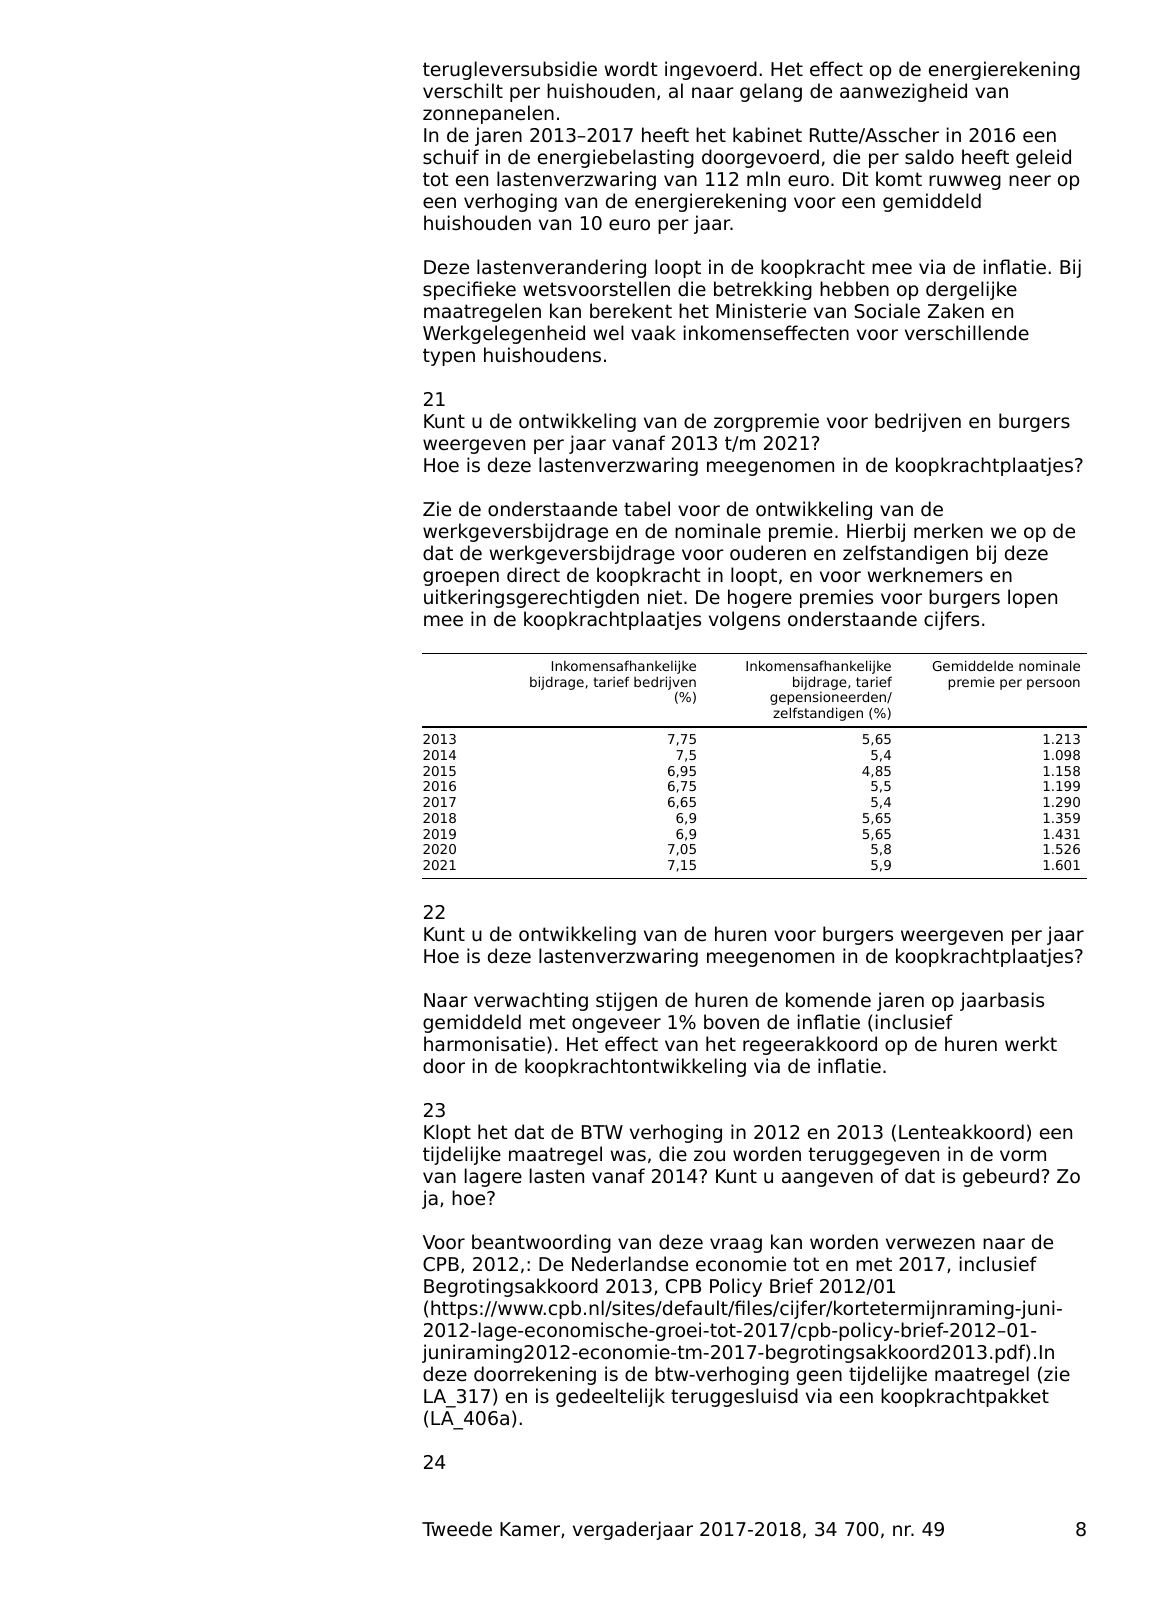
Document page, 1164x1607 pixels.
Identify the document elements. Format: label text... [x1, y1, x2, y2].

table_cell 1.601 [898, 858, 1087, 878]
table_cell 6,9 [508, 811, 703, 826]
table_cell 5,65 [703, 826, 898, 842]
table_header Gemiddelde nominale premie per persoon [898, 654, 1087, 726]
table_header Inkomensafhankelijke bijdrage, tarief bedrijven (%) [508, 654, 703, 726]
text Deze lastenverandering loopt in de koopkracht mee via de inflatie. Bij specifieke wetsvoorstellen die betrekking hebben op dergelijke maatregelen kan berekent het Ministerie van Sociale Zaken en Werkgelegenheid wel vaak inkomenseffecten voor verschillende typen huishoudens. [422, 257, 1087, 367]
table_cell 2014 [422, 748, 508, 763]
text Kunt u de ontwikkeling van de huren voor burgers weergeven per jaar Hoe is deze lastenverzwaring meegenomen in de koopkrachtplaatjes? [422, 923, 1087, 967]
text Voor beantwoording van deze vraag kan worden verwezen naar de CPB, 2012,: De Nederlandse economie tot en met 2017, inclusief Begrotingsakkoord 2013, CPB Policy Brief 2012/01 (https://www.cpb.nl/sites/default/files/cijfer/kortetermijnraming-juni-2012-lage-economische-groei-tot-2017/cpb-policy-brief-2012–01-juniraming2012-economie-tm-2017-begrotingsakkoord2013.pdf).In deze doorrekening is de btw-verhoging geen tijdelijke maatregel (zie LA_317) en is gedeeltelijk teruggesluisd via een koopkrachtpakket (LA_406a). [422, 1232, 1087, 1430]
table_cell 2021 [422, 858, 508, 878]
table_cell 6,9 [508, 826, 703, 842]
text In de jaren 2013–2017 heeft het kabinet Rutte/Asscher in 2016 een schuif in de energiebelasting doorgevoerd, die per saldo heeft geleid tot een lastenverzwaring van 112 mln euro. Dit komt ruwweg neer op een verhoging van de energierekening voor een gemiddeld huishouden van 10 euro per jaar. [422, 125, 1087, 235]
text Hoe is deze lastenverzwaring meegenomen in de koopkrachtplaatjes? [422, 455, 1087, 477]
text 23 [422, 1100, 1087, 1122]
text terugleversubsidie wordt ingevoerd. Het effect op de energierekening verschilt per huishouden, al naar gelang de aanwezigheid van zonnepanelen. [422, 59, 1087, 125]
table_cell 6,95 [508, 764, 703, 779]
text 24 [422, 1452, 1087, 1474]
table_cell 1.359 [898, 811, 1087, 826]
text Kunt u de ontwikkeling van de zorgpremie voor bedrijven en burgers weergeven per jaar vanaf 2013 t/m 2021? [422, 411, 1087, 455]
table_cell 5,4 [703, 795, 898, 811]
table_cell 2015 [422, 764, 508, 779]
table_cell 5,65 [703, 728, 898, 748]
text 22 [422, 902, 1087, 923]
table_cell 1.526 [898, 842, 1087, 858]
table_cell 5,65 [703, 811, 898, 826]
table_cell 7,05 [508, 842, 703, 858]
table_cell 1.098 [898, 748, 1087, 763]
table_cell 5,4 [703, 748, 898, 763]
text Zie de onderstaande tabel voor de ontwikkeling van de werkgeversbijdrage en de nominale premie. Hierbij merken we op de dat de werkgeversbijdrage voor ouderen en zelfstandigen bij deze groepen direct de koopkracht in loopt, en voor werknemers en uitkeringsgerechtigden niet. De hogere premies voor burgers lopen mee in de koopkrachtplaatjes volgens onderstaande cijfers. [422, 499, 1087, 631]
table_cell 1.213 [898, 728, 1087, 748]
table_cell 1.431 [898, 826, 1087, 842]
table_header [422, 654, 508, 726]
table_cell 5,9 [703, 858, 898, 878]
table_cell 7,5 [508, 748, 703, 763]
table_cell 2018 [422, 811, 508, 826]
text Naar verwachting stijgen de huren de komende jaren op jaarbasis gemiddeld met ongeveer 1% boven de inflatie (inclusief harmonisatie). Het effect van het regeerakkoord op de huren werkt door in de koopkrachtontwikkeling via de inflatie. [422, 990, 1087, 1078]
table_cell 1.199 [898, 779, 1087, 795]
table_cell 1.290 [898, 795, 1087, 811]
table_cell 2017 [422, 795, 508, 811]
table_cell 7,15 [508, 858, 703, 878]
table_cell 2013 [422, 728, 508, 748]
table_cell 7,75 [508, 728, 703, 748]
table_cell 4,85 [703, 764, 898, 779]
table_cell 1.158 [898, 764, 1087, 779]
table_cell 5,8 [703, 842, 898, 858]
text 21 [422, 389, 1087, 411]
text Klopt het dat de BTW verhoging in 2012 en 2013 (Lenteakkoord) een tijdelijke maatregel was, die zou worden teruggegeven in de vorm van lagere lasten vanaf 2014? Kunt u aangeven of dat is gebeurd? Zo ja, hoe? [422, 1122, 1087, 1210]
table_cell 2020 [422, 842, 508, 858]
table_cell 2016 [422, 779, 508, 795]
table_cell 6,65 [508, 795, 703, 811]
table_cell 6,75 [508, 779, 703, 795]
table_cell 2019 [422, 826, 508, 842]
table_cell 5,5 [703, 779, 898, 795]
table_header Inkomensafhankelijke bijdrage, tarief gepensioneerden/ zelfstandigen (%) [703, 654, 898, 726]
